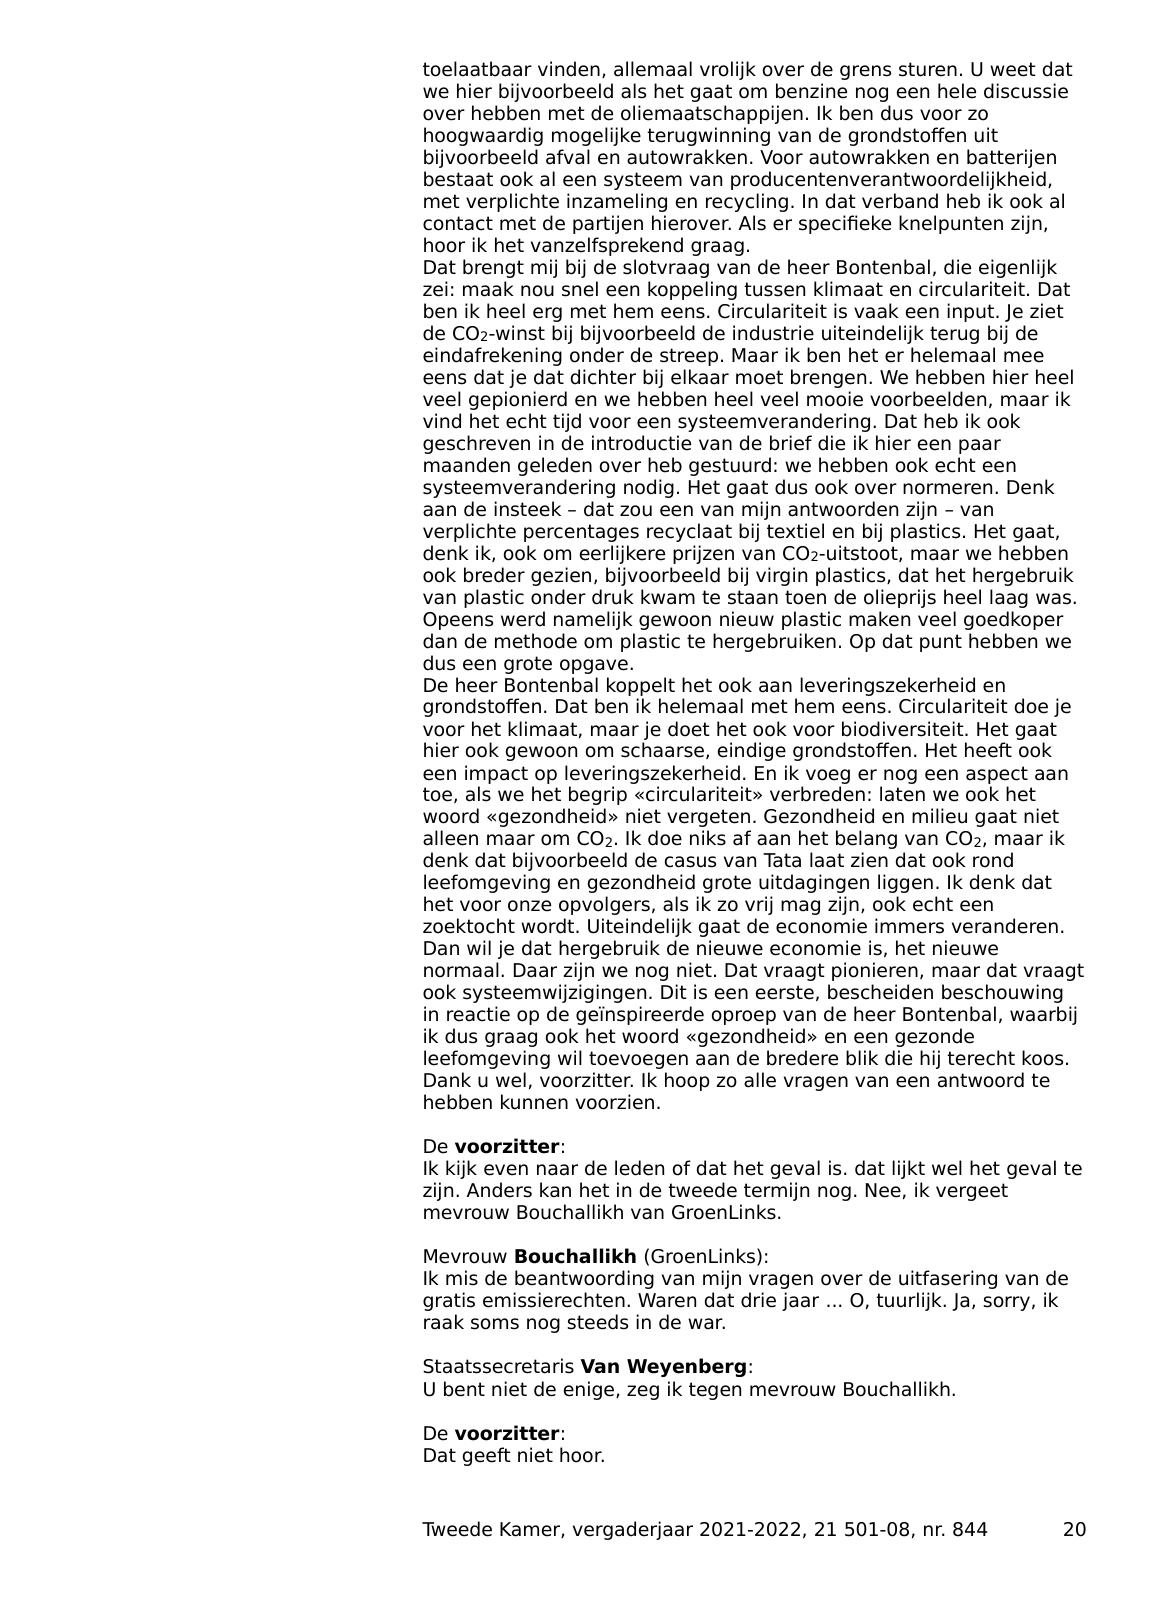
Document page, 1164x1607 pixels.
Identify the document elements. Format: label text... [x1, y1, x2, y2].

text Dat brengt mij bij de slotvraag van de heer Bontenbal, die eigenlijk zei: maak nou snel een koppeling tussen klimaat en circulariteit. Dat ben ik heel erg met hem eens. Circulariteit is vaak een input. Je ziet de CO2-winst bij bijvoorbeeld de industrie uiteindelijk terug bij de eindafrekening onder de streep. Maar ik ben het er helemaal mee eens dat je dat dichter bij elkaar moet brengen. We hebben hier heel veel gepionierd en we hebben heel veel mooie voorbeelden, maar ik vind het echt tijd voor een systeemverandering. Dat heb ik ook geschreven in de introductie van de brief die ik hier een paar maanden geleden over heb gestuurd: we hebben ook echt een systeemverandering nodig. Het gaat dus ook over normeren. Denk aan de insteek – dat zou een van mijn antwoorden zijn – van verplichte percentages recyclaat bij textiel en bij plastics. Het gaat, denk ik, ook om eerlijkere prijzen van CO2-uitstoot, maar we hebben ook breder gezien, bijvoorbeeld bij virgin plastics, dat het hergebruik van plastic onder druk kwam te staan toen de olieprijs heel laag was. Opeens werd namelijk gewoon nieuw plastic maken veel goedkoper dan de methode om plastic te hergebruiken. Op dat punt hebben we dus een grote opgave. [422, 257, 1087, 674]
text Staatssecretaris Van Weyenberg: [422, 1356, 1087, 1378]
text Dat geeft niet hoor. [422, 1444, 1087, 1467]
text Mevrouw Bouchallikh (GroenLinks): [422, 1246, 1087, 1268]
text toelaatbaar vinden, allemaal vrolijk over de grens sturen. U weet dat we hier bijvoorbeeld als het gaat om benzine nog een hele discussie over hebben met de oliemaatschappijen. Ik ben dus voor zo hoogwaardig mogelijke terugwinning van de grondstoffen uit bijvoorbeeld afval en autowrakken. Voor autowrakken en batterijen bestaat ook al een systeem van producentenverantwoordelijkheid, met verplichte inzameling en recycling. In dat verband heb ik ook al contact met de partijen hierover. Als er specifieke knelpunten zijn, hoor ik het vanzelfsprekend graag. [422, 59, 1087, 257]
text U bent niet de enige, zeg ik tegen mevrouw Bouchallikh. [422, 1378, 1087, 1400]
text De voorzitter: [422, 1423, 1087, 1444]
text De heer Bontenbal koppelt het ook aan leveringszekerheid en grondstoffen. Dat ben ik helemaal met hem eens. Circulariteit doe je voor het klimaat, maar je doet het ook voor biodiversiteit. Het gaat hier ook gewoon om schaarse, eindige grondstoffen. Het heeft ook een impact op leveringszekerheid. En ik voeg er nog een aspect aan toe, als we het begrip «circulariteit» verbreden: laten we ook het woord «gezondheid» niet vergeten. Gezondheid en milieu gaat niet alleen maar om CO2. Ik doe niks af aan het belang van CO2, maar ik denk dat bijvoorbeeld de casus van Tata laat zien dat ook rond leefomgeving en gezondheid grote uitdagingen liggen. Ik denk dat het voor onze opvolgers, als ik zo vrij mag zijn, ook echt een zoektocht wordt. Uiteindelijk gaat de economie immers veranderen. Dan wil je dat hergebruik de nieuwe economie is, het nieuwe normaal. Daar zijn we nog niet. Dat vraagt pionieren, maar dat vraagt ook systeemwijzigingen. Dit is een eerste, bescheiden beschouwing in reactie op de geïnspireerde oproep van de heer Bontenbal, waarbij ik dus graag ook het woord «gezondheid» en een gezonde leefomgeving wil toevoegen aan de bredere blik die hij terecht koos. [422, 674, 1087, 1070]
text Dank u wel, voorzitter. Ik hoop zo alle vragen van een antwoord te hebben kunnen voorzien. [422, 1070, 1087, 1114]
text Ik kijk even naar de leden of dat het geval is. dat lijkt wel het geval te zijn. Anders kan het in de tweede termijn nog. Nee, ik vergeet mevrouw Bouchallikh van GroenLinks. [422, 1158, 1087, 1224]
text Ik mis de beantwoording van mijn vragen over de uitfasering van de gratis emissierechten. Waren dat drie jaar ... O, tuurlijk. Ja, sorry, ik raak soms nog steeds in de war. [422, 1268, 1087, 1334]
text De voorzitter: [422, 1136, 1087, 1158]
